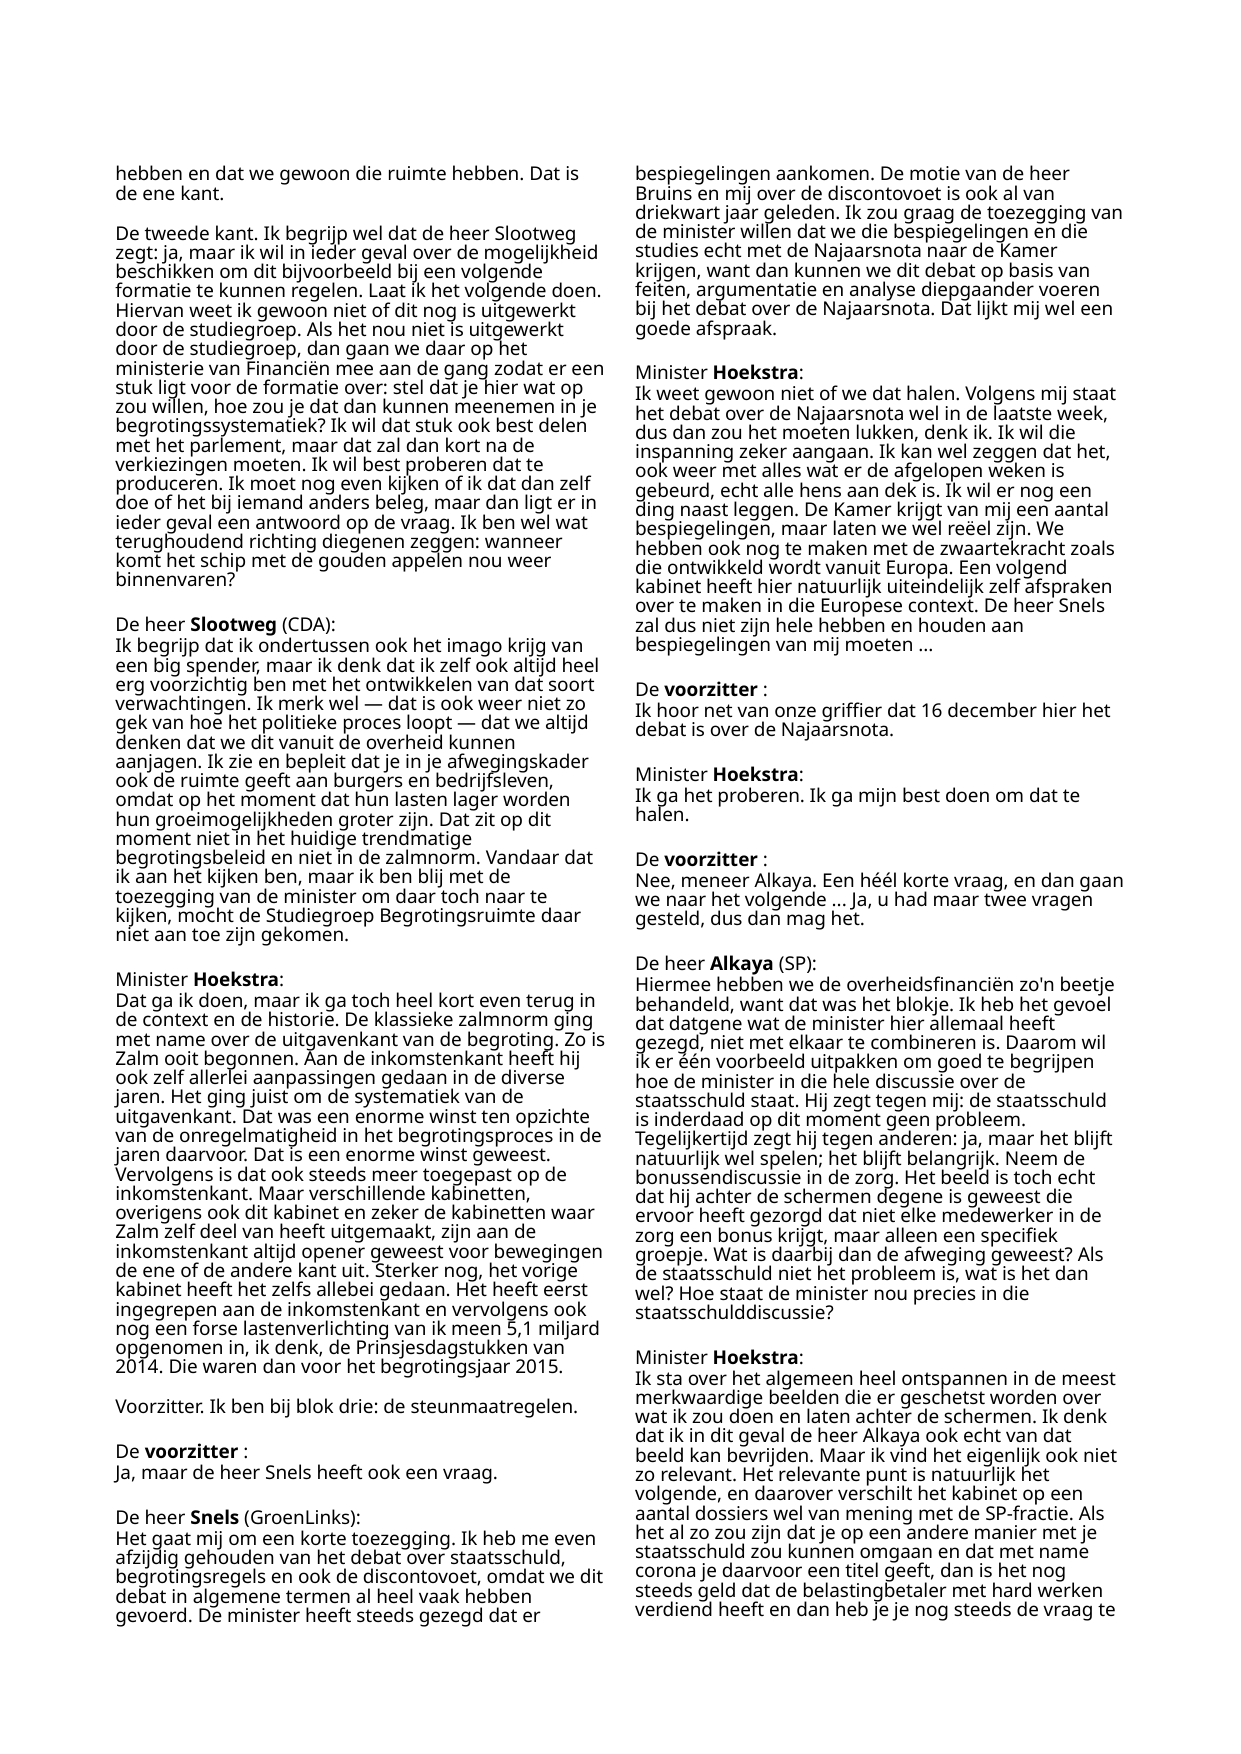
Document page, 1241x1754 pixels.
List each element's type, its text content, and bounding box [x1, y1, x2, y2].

text De voorzitter : [635, 846, 1125, 872]
text Minister Hoekstra: [635, 1344, 1125, 1370]
text Ik sta over het algemeen heel ontspannen in de meest merkwaardige beelden die er geschetst worden over wat ik zou doen en laten achter de schermen. Ik denk dat ik in dit geval de heer Alkaya ook echt van dat beeld kan bevrijden. Maar ik vind het eigenlijk ook niet zo relevant. Het relevante punt is natuurlijk het volgende, en daarover verschilt het kabinet op een aantal dossiers wel van mening met de SP-fractie. Als het al zo zou zijn dat je op een andere manier met je staatsschuld zou kunnen omgaan en dat met name corona je daarvoor een titel geeft, dan is het nog steeds geld dat de belastingbetaler met hard werken verdiend heeft en dan heb je je nog steeds de vraag te [635, 1370, 1125, 1620]
text Ik begrijp dat ik ondertussen ook het imago krijg van een big spender, maar ik denk dat ik zelf ook altijd heel erg voorzichtig ben met het ontwikkelen van dat soort verwachtingen. Ik merk wel — dat is ook weer niet zo gek van hoe het politieke proces loopt — dat we altijd denken dat we dit vanuit de overheid kunnen aanjagen. Ik zie en bepleit dat je in je afwegingskader ook de ruimte geeft aan burgers en bedrijfsleven, omdat op het moment dat hun lasten lager worden hun groeimogelijkheden groter zijn. Dat zit op dit moment niet in het huidige trendmatige begrotingsbeleid en niet in de zalmnorm. Vandaar dat ik aan het kijken ben, maar ik ben blij met de toezegging van de minister om daar toch naar te kijken, mocht de Studiegroep Begrotingsruimte daar niet aan toe zijn gekomen. [115, 637, 605, 946]
text De voorzitter : [635, 676, 1125, 702]
text Dat ga ik doen, maar ik ga toch heel kort even terug in de context en de historie. De klassieke zalmnorm ging met name over de uitgavenkant van de begroting. Zo is Zalm ooit begonnen. Aan de inkomstenkant heeft hij ook zelf allerlei aanpassingen gedaan in de diverse jaren. Het ging juist om de systematiek van de uitgavenkant. Dat was een enorme winst ten opzichte van de onregelmatigheid in het begrotingsproces in de jaren daarvoor. Dat is een enorme winst geweest. Vervolgens is dat ook steeds meer toegepast op de inkomstenkant. Maar verschillende kabinetten, overigens ook dit kabinet en zeker de kabinetten waar Zalm zelf deel van heeft uitgemaakt, zijn aan de inkomstenkant altijd opener geweest voor bewegingen de ene of de andere kant uit. Sterker nog, het vorige kabinet heeft het zelfs allebei gedaan. Het heeft eerst ingegrepen aan de inkomstenkant en vervolgens ook nog een forse lastenverlichting van ik meen 5,1 miljard opgenomen in, ik denk, de Prinsjesdagstukken van 2014. Die waren dan voor het begrotingsjaar 2015. [115, 992, 605, 1378]
text Minister Hoekstra: [635, 761, 1125, 787]
text De tweede kant. Ik begrijp wel dat de heer Slootweg zegt: ja, maar ik wil in ieder geval over de mogelijkheid beschikken om dit bijvoorbeeld bij een volgende formatie te kunnen regelen. Laat ik het volgende doen. Hiervan weet ik gewoon niet of dit nog is uitgewerkt door de studiegroep. Als het nou niet is uitgewerkt door de studiegroep, dan gaan we daar op het ministerie van Financiën mee aan de gang zodat er een stuk ligt voor de formatie over: stel dat je hier wat op zou willen, hoe zou je dat dan kunnen meenemen in je begrotingssystematiek? Ik wil dat stuk ook best delen met het parlement, maar dat zal dan kort na de verkiezingen moeten. Ik wil best proberen dat te produceren. Ik moet nog even kijken of ik dat dan zelf doe of het bij iemand anders beleg, maar dan ligt er in ieder geval een antwoord op de vraag. Ik ben wel wat terughoudend richting diegenen zeggen: wanneer komt het schip met de gouden appelen nou weer binnenvaren? [115, 224, 605, 591]
text De voorzitter : [115, 1438, 605, 1464]
text De heer Alkaya (SP): [635, 951, 1125, 976]
text Ja, maar de heer Snels heeft ook een vraag. [115, 1464, 605, 1483]
text Minister Hoekstra: [635, 359, 1125, 385]
text Ik ga het proberen. Ik ga mijn best doen om dat te halen. [635, 787, 1125, 825]
text De heer Snels (GroenLinks): [115, 1504, 605, 1530]
text bespiegelingen aankomen. De motie van de heer Bruins en mij over de discontovoet is ook al van driekwart jaar geleden. Ik zou graag de toezegging van de minister willen dat we die bespiegelingen en die studies echt met de Najaarsnota naar de Kamer krijgen, want dan kunnen we dit debat op basis van feiten, argumentatie en analyse diepgaander voeren bij het debat over de Najaarsnota. Dat lijkt mij wel een goede afspraak. [635, 165, 1125, 339]
text Voorzitter. Ik ben bij blok drie: de steunmaatregelen. [115, 1398, 605, 1418]
text Minister Hoekstra: [115, 966, 605, 992]
text Nee, meneer Alkaya. Een héél korte vraag, en dan gaan we naar het volgende ... Ja, u had maar twee vragen gesteld, dus dan mag het. [635, 872, 1125, 930]
text Hiermee hebben we de overheidsfinanciën zo'n beetje behandeld, want dat was het blokje. Ik heb het gevoel dat datgene wat de minister hier allemaal heeft gezegd, niet met elkaar te combineren is. Daarom wil ik er één voorbeeld uitpakken om goed te begrijpen hoe de minister in die hele discussie over de staatsschuld staat. Hij zegt tegen mij: de staatsschuld is inderdaad op dit moment geen probleem. Tegelijkertijd zegt hij tegen anderen: ja, maar het blijft natuurlijk wel spelen; het blijft belangrijk. Neem de bonussendiscussie in de zorg. Het beeld is toch echt dat hij achter de schermen degene is geweest die ervoor heeft gezorgd dat niet elke medewerker in de zorg een bonus krijgt, maar alleen een specifiek groepje. Wat is daarbij dan de afweging geweest? Als de staatsschuld niet het probleem is, wat is het dan wel? Hoe staat de minister nou precies in die staatsschulddiscussie? [635, 976, 1125, 1323]
text Het gaat mij om een korte toezegging. Ik heb me even afzijdig gehouden van het debat over staatsschuld, begrotingsregels en ook de discontovoet, omdat we dit debat in algemene termen al heel vaak hebben gevoerd. De minister heeft steeds gezegd dat er [115, 1530, 605, 1626]
text Ik hoor net van onze griffier dat 16 december hier het debat is over de Najaarsnota. [635, 702, 1125, 740]
text Ik weet gewoon niet of we dat halen. Volgens mij staat het debat over de Najaarsnota wel in de laatste week, dus dan zou het moeten lukken, denk ik. Ik wil die inspanning zeker aangaan. Ik kan wel zeggen dat het, ook weer met alles wat er de afgelopen weken is gebeurd, echt alle hens aan dek is. Ik wil er nog een ding naast leggen. De Kamer krijgt van mij een aantal bespiegelingen, maar laten we wel reëel zijn. We hebben ook nog te maken met de zwaartekracht zoals die ontwikkeld wordt vanuit Europa. Een volgend kabinet heeft hier natuurlijk uiteindelijk zelf afspraken over te maken in die Europese context. De heer Snels zal dus niet zijn hele hebben en houden aan bespiegelingen van mij moeten ... [635, 385, 1125, 655]
text hebben en dat we gewoon die ruimte hebben. Dat is de ene kant. [115, 165, 605, 204]
text De heer Slootweg (CDA): [115, 612, 605, 637]
